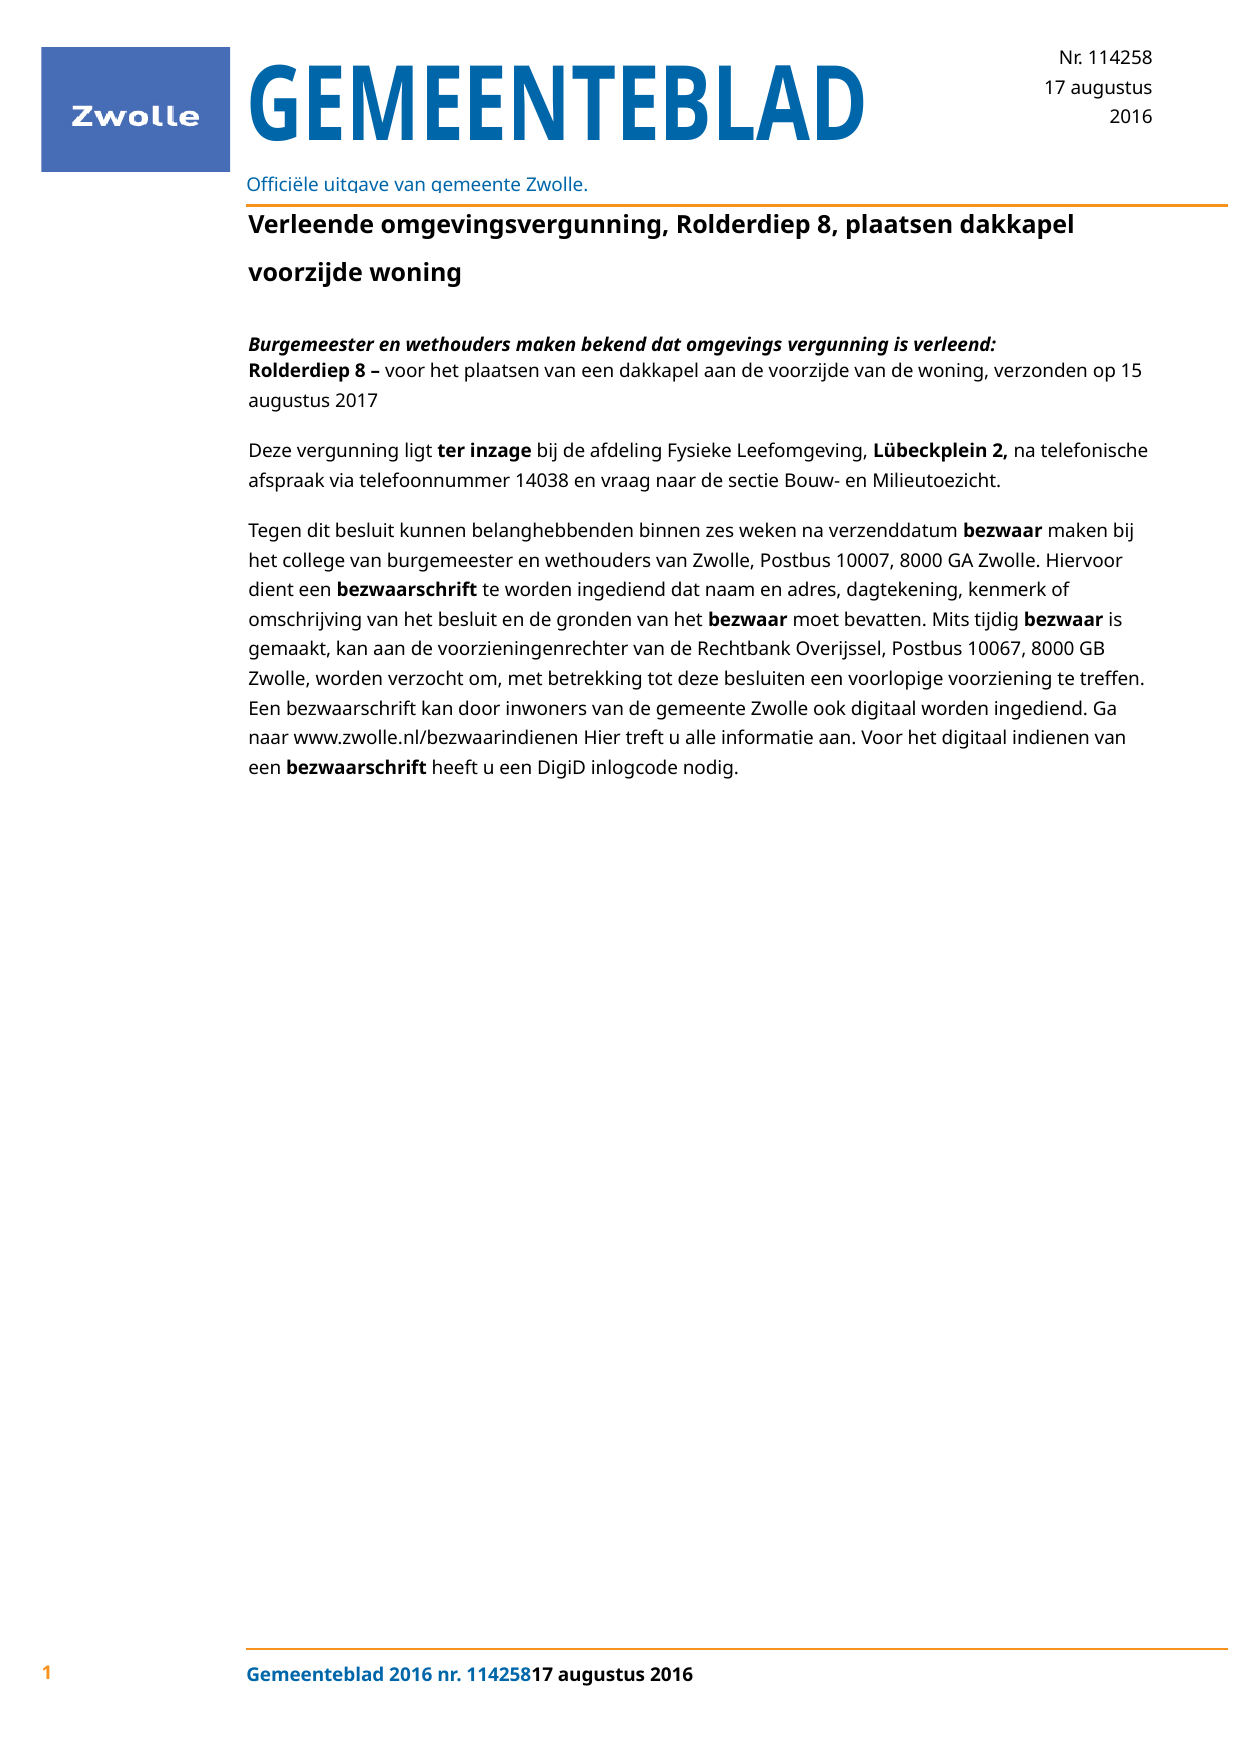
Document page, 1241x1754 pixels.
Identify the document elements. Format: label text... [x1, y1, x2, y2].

text Burgemeester en wethouders maken bekend dat omgevings vergunning is verleend: [248, 331, 1152, 357]
text Deze vergunning ligt ter inzage bij de afdeling Fysieke Leefomgeving, Lübeckplein 2, na telefonische afspraak via telefoonnummer 14038 en vraag naar de sectie Bouw- en Milieutoezicht. [248, 437, 1152, 492]
text Verleende omgevingsvergunning, Rolderdiep 8, plaatsen dakkapel voorzijde woning [248, 207, 1152, 288]
text Rolderdiep 8 – voor het plaatsen van een dakkapel aan de voorzijde van de woning, verzonden op 15 augustus 2017 [248, 357, 1152, 412]
text Tegen dit besluit kunnen belanghebbenden binnen zes weken na verzenddatum bezwaar maken bij het college van burgemeester en wethouders van Zwolle, Postbus 10007, 8000 GA Zwolle. Hiervoor dient een bezwaarschrift te worden ingediend dat naam en adres, dagtekening, kenmerk of omschrijving van het besluit en de gronden van het bezwaar moet bevatten. Mits tijdig bezwaar is gemaakt, kan aan de voorzieningenrechter van de Rechtbank Overijssel, Postbus 10067, 8000 GB Zwolle, worden verzocht om, met betrekking tot deze besluiten een voorlopige voorziening te treffen. Een bezwaarschrift kan door inwoners van de gemeente Zwolle ook digitaal worden ingediend. Ga naar www.zwolle.nl/bezwaarindienen Hier treft u alle informatie aan. Voor het digitaal indienen van een bezwaarschrift heeft u een DigiD inlogcode nodig. [248, 517, 1152, 779]
picture [41, 47, 231, 172]
